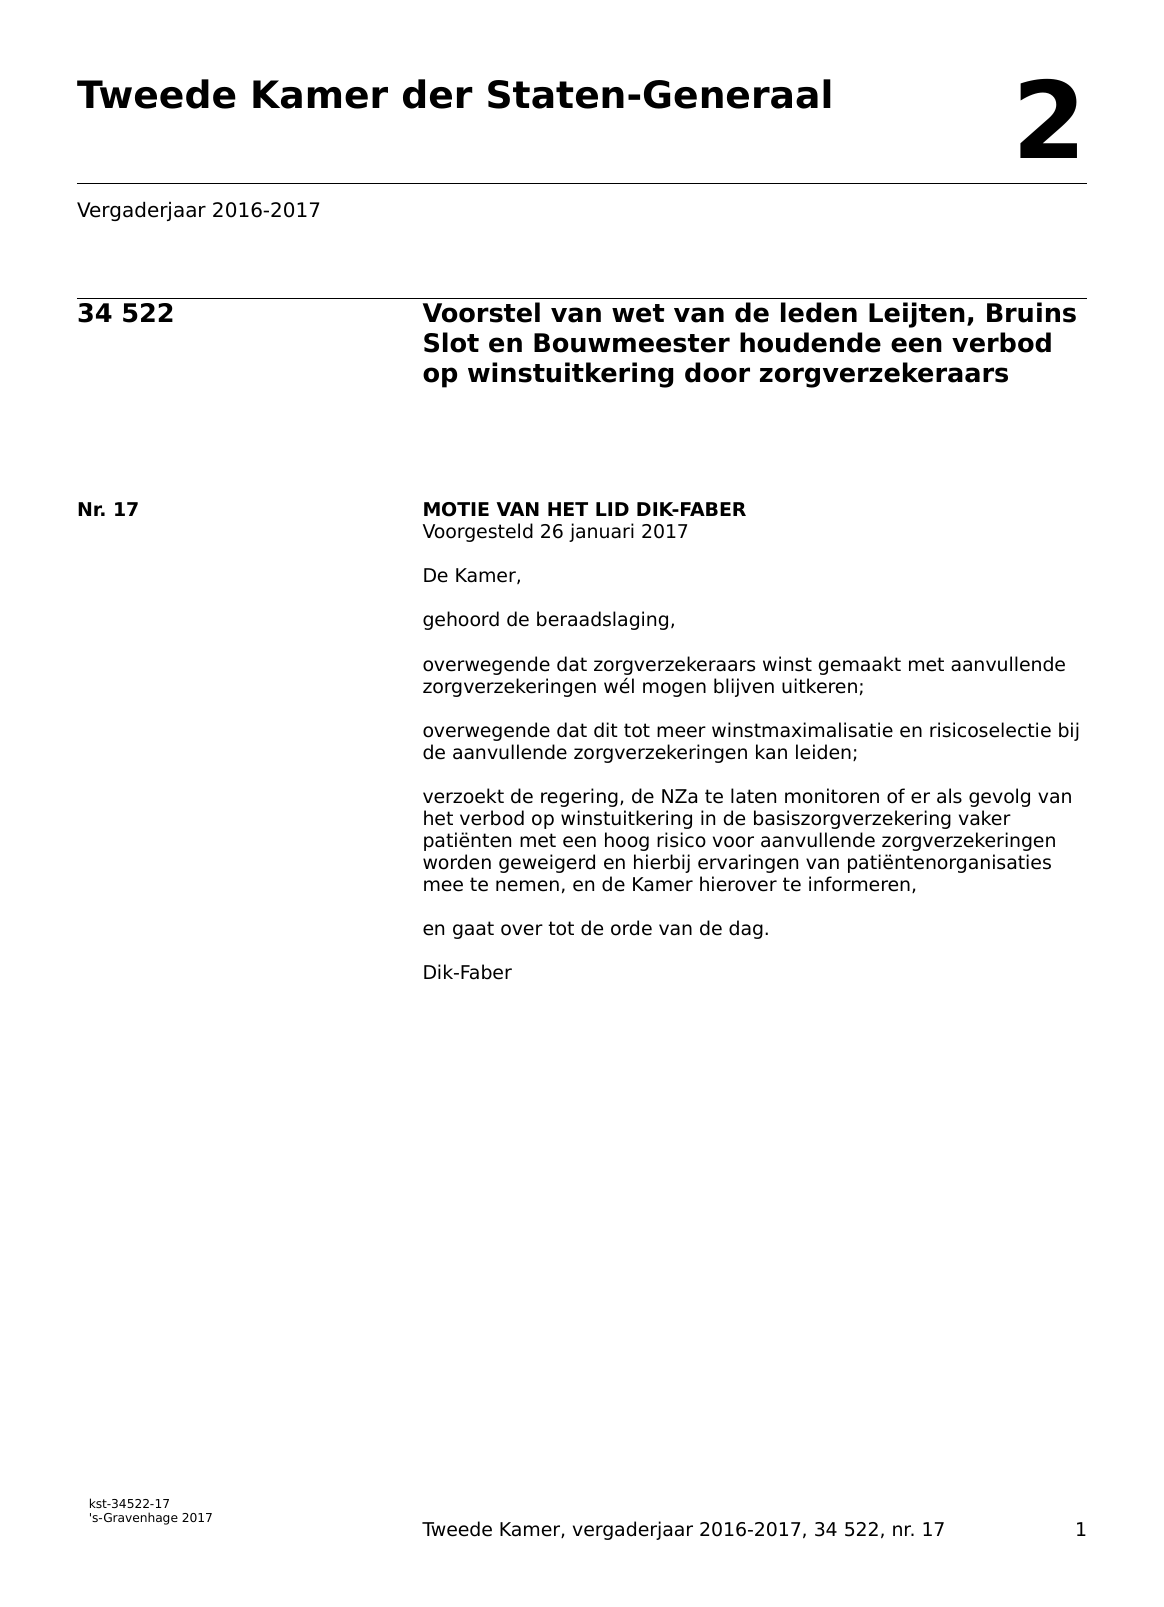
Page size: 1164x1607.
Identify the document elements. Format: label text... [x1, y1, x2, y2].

text overwegende dat zorgverzekeraars winst gemaakt met aanvullende zorgverzekeringen wél mogen blijven uitkeren; [422, 653, 1087, 697]
subtitle 34 522 Voorstel van wet van de leden Leijten, Bruins Slot en Bouwmeester houdende een verbod op winstuitkering door zorgverzekeraars [77, 299, 1087, 388]
text 's-Gravenhage 2017 [88, 1511, 323, 1525]
text Voorgesteld 26 januari 2017 [422, 521, 1087, 543]
text gehoord de beraadslaging, [422, 609, 1087, 631]
text verzoekt de regering, de NZa te laten monitoren of er als gevolg van het verbod op winstuitkering in de basiszorgverzekering vaker patiënten met een hoog risico voor aanvullende zorgverzekeringen worden geweigerd en hierbij ervaringen van patiëntenorganisaties mee te nemen, en de Kamer hierover te informeren, [422, 786, 1087, 896]
table_header Tweede Kamer der Staten-Generaal [77, 59, 886, 183]
text kst-34522-17 [88, 1497, 323, 1511]
table_cell Vergaderjaar 2016-2017 [77, 184, 1087, 298]
subtitle Nr. 17 MOTIE VAN HET LID DIK-FABER [77, 499, 1087, 521]
text en gaat over tot de orde van de dag. [422, 918, 1087, 940]
text Dik-Faber [422, 962, 1087, 984]
text De Kamer, [422, 565, 1087, 587]
table_header 2 [886, 59, 1087, 183]
text overwegende dat dit tot meer winstmaximalisatie en risicoselectie bij de aanvullende zorgverzekeringen kan leiden; [422, 720, 1087, 764]
